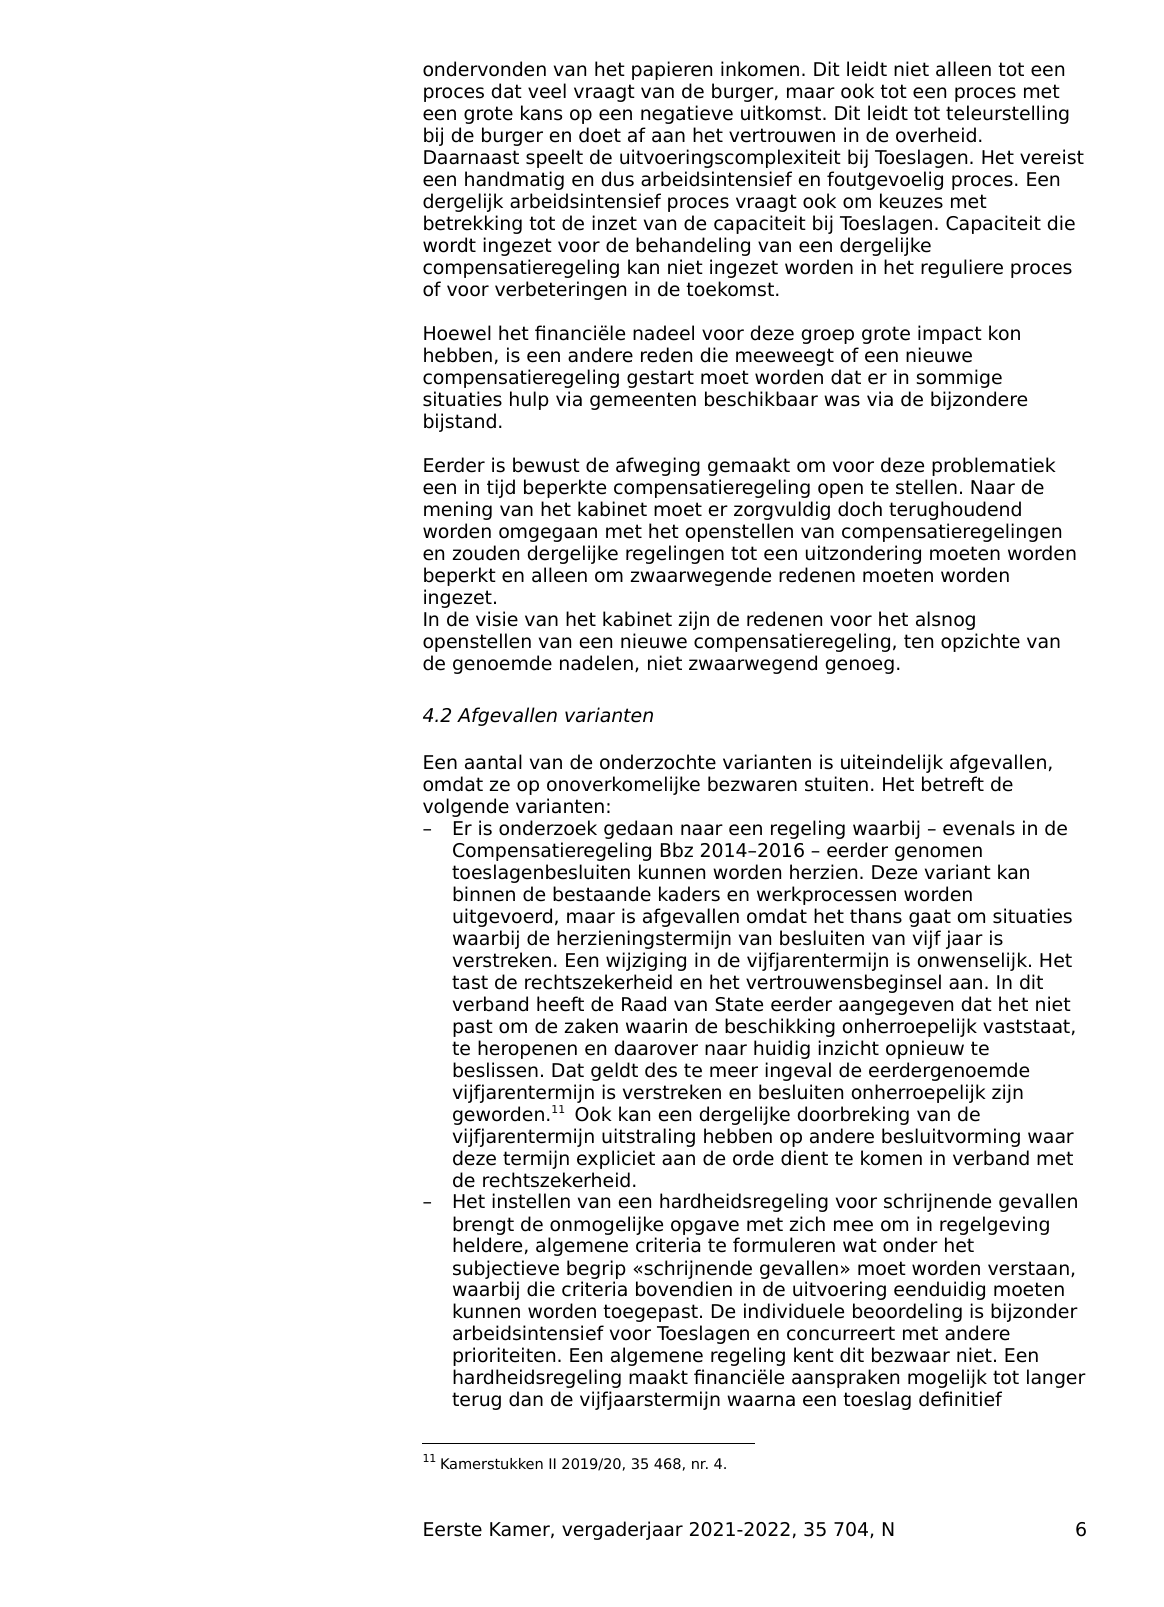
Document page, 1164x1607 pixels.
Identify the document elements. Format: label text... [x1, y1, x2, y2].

text Een aantal van de onderzochte varianten is uiteindelijk afgevallen, omdat ze op onoverkomelijke bezwaren stuiten. Het betreft de volgende varianten: [422, 752, 1087, 818]
text Kamerstukken II 2019/20, 35 468, nr. 4. [422, 1452, 1087, 1474]
text Hoewel het financiële nadeel voor deze groep grote impact kon hebben, is een andere reden die meeweegt of een nieuwe compensatieregeling gestart moet worden dat er in sommige situaties hulp via gemeenten beschikbaar was via de bijzondere bijstand. [422, 323, 1087, 433]
text In de visie van het kabinet zijn de redenen voor het alsnog openstellen van een nieuwe compensatieregeling, ten opzichte van de genoemde nadelen, niet zwaarwegend genoeg. [422, 609, 1087, 675]
text – Het instellen van een hardheidsregeling voor schrijnende gevallen brengt de onmogelijke opgave met zich mee om in regelgeving heldere, algemene criteria te formuleren wat onder het subjectieve begrip «schrijnende gevallen» moet worden verstaan, waarbij die criteria bovendien in de uitvoering eenduidig moeten kunnen worden toegepast. De individuele beoordeling is bijzonder arbeidsintensief voor Toeslagen en concurreert met andere prioriteiten. Een algemene regeling kent dit bezwaar niet. Een hardheidsregeling maakt financiële aanspraken mogelijk tot langer terug dan de vijfjaarstermijn waarna een toeslag definitief [422, 1191, 1087, 1411]
text – Er is onderzoek gedaan naar een regeling waarbij – evenals in de Compensatieregeling Bbz 2014–2016 – eerder genomen toeslagenbesluiten kunnen worden herzien. Deze variant kan binnen de bestaande kaders en werkprocessen worden uitgevoerd, maar is afgevallen omdat het thans gaat om situaties waarbij de herzieningstermijn van besluiten van vijf jaar is verstreken. Een wijziging in de vijfjarentermijn is onwenselijk. Het tast de rechtszekerheid en het vertrouwensbeginsel aan. In dit verband heeft de Raad van State eerder aangegeven dat het niet past om de zaken waarin de beschikking onherroepelijk vaststaat, te heropenen en daarover naar huidig inzicht opnieuw te beslissen. Dat geldt des te meer ingeval de eerdergenoemde vijfjarentermijn is verstreken en besluiten onherroepelijk zijn geworden. Ook kan een dergelijke doorbreking van de vijfjarentermijn uitstraling hebben op andere besluitvorming waar deze termijn expliciet aan de orde dient te komen in verband met de rechtszekerheid. [422, 818, 1087, 1191]
subtitle 4.2 Afgevallen varianten [422, 705, 1087, 727]
text Eerder is bewust de afweging gemaakt om voor deze problematiek een in tijd beperkte compensatieregeling open te stellen. Naar de mening van het kabinet moet er zorgvuldig doch terughoudend worden omgegaan met het openstellen van compensatieregelingen en zouden dergelijke regelingen tot een uitzondering moeten worden beperkt en alleen om zwaarwegende redenen moeten worden ingezet. [422, 455, 1087, 609]
text ondervonden van het papieren inkomen. Dit leidt niet alleen tot een proces dat veel vraagt van de burger, maar ook tot een proces met een grote kans op een negatieve uitkomst. Dit leidt tot teleurstelling bij de burger en doet af aan het vertrouwen in de overheid. Daarnaast speelt de uitvoeringscomplexiteit bij Toeslagen. Het vereist een handmatig en dus arbeidsintensief en foutgevoelig proces. Een dergelijk arbeidsintensief proces vraagt ook om keuzes met betrekking tot de inzet van de capaciteit bij Toeslagen. Capaciteit die wordt ingezet voor de behandeling van een dergelijke compensatieregeling kan niet ingezet worden in het reguliere proces of voor verbeteringen in de toekomst. [422, 59, 1087, 301]
